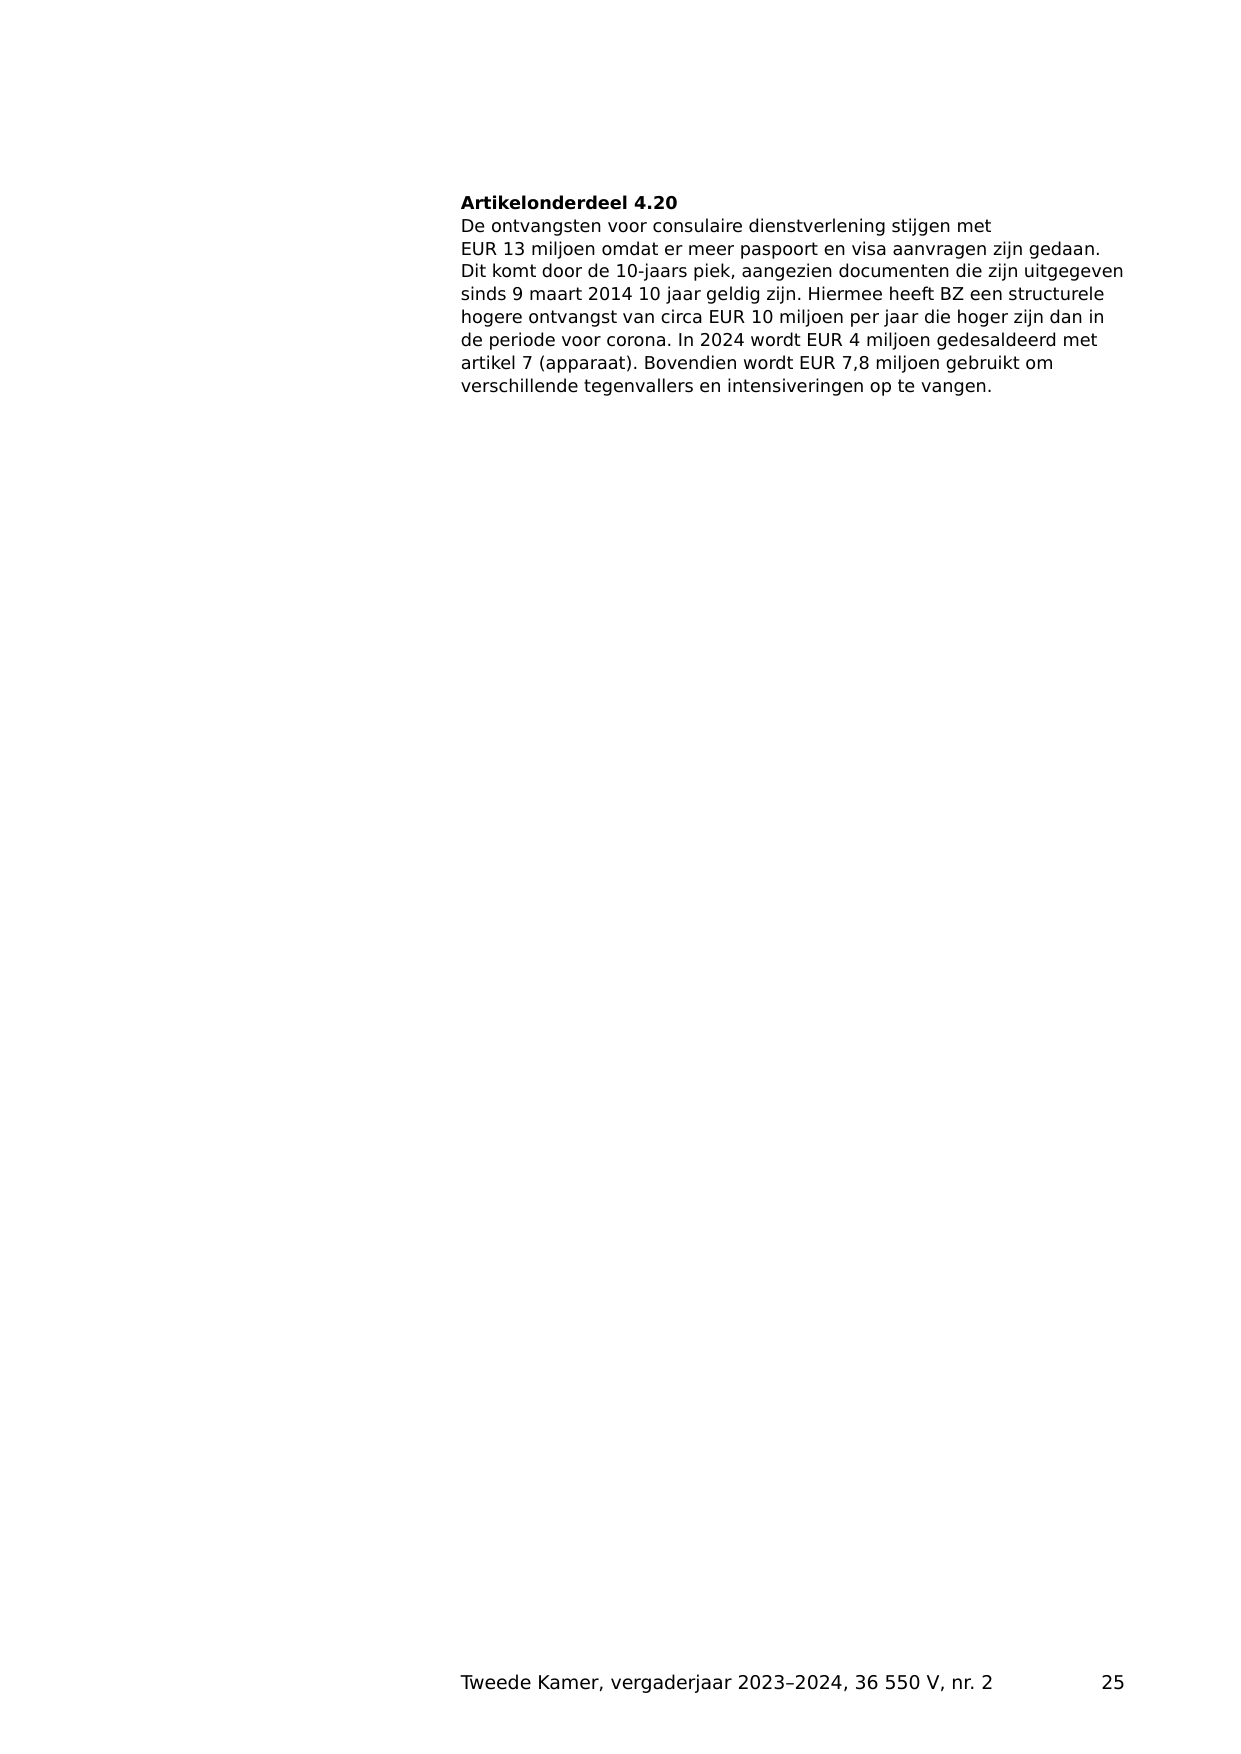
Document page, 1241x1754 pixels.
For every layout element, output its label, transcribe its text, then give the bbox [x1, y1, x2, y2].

text Artikelonderdeel 4.20 De ontvangsten voor consulaire dienstverlening stijgen met EUR 13 miljoen omdat er meer paspoort en visa aanvragen zijn gedaan. Dit komt door de 10-jaars piek, aangezien documenten die zijn uitgegeven sinds 9 maart 2014 10 jaar geldig zijn. Hiermee heeft BZ een structurele hogere ontvangst van circa EUR 10 miljoen per jaar die hoger zijn dan in de periode voor corona. In 2024 wordt EUR 4 miljoen gedesaldeerd met artikel 7 (apparaat). Bovendien wordt EUR 7,8 miljoen gebruikt om verschillende tegenvallers en intensiveringen op te vangen. [461, 191, 1125, 397]
